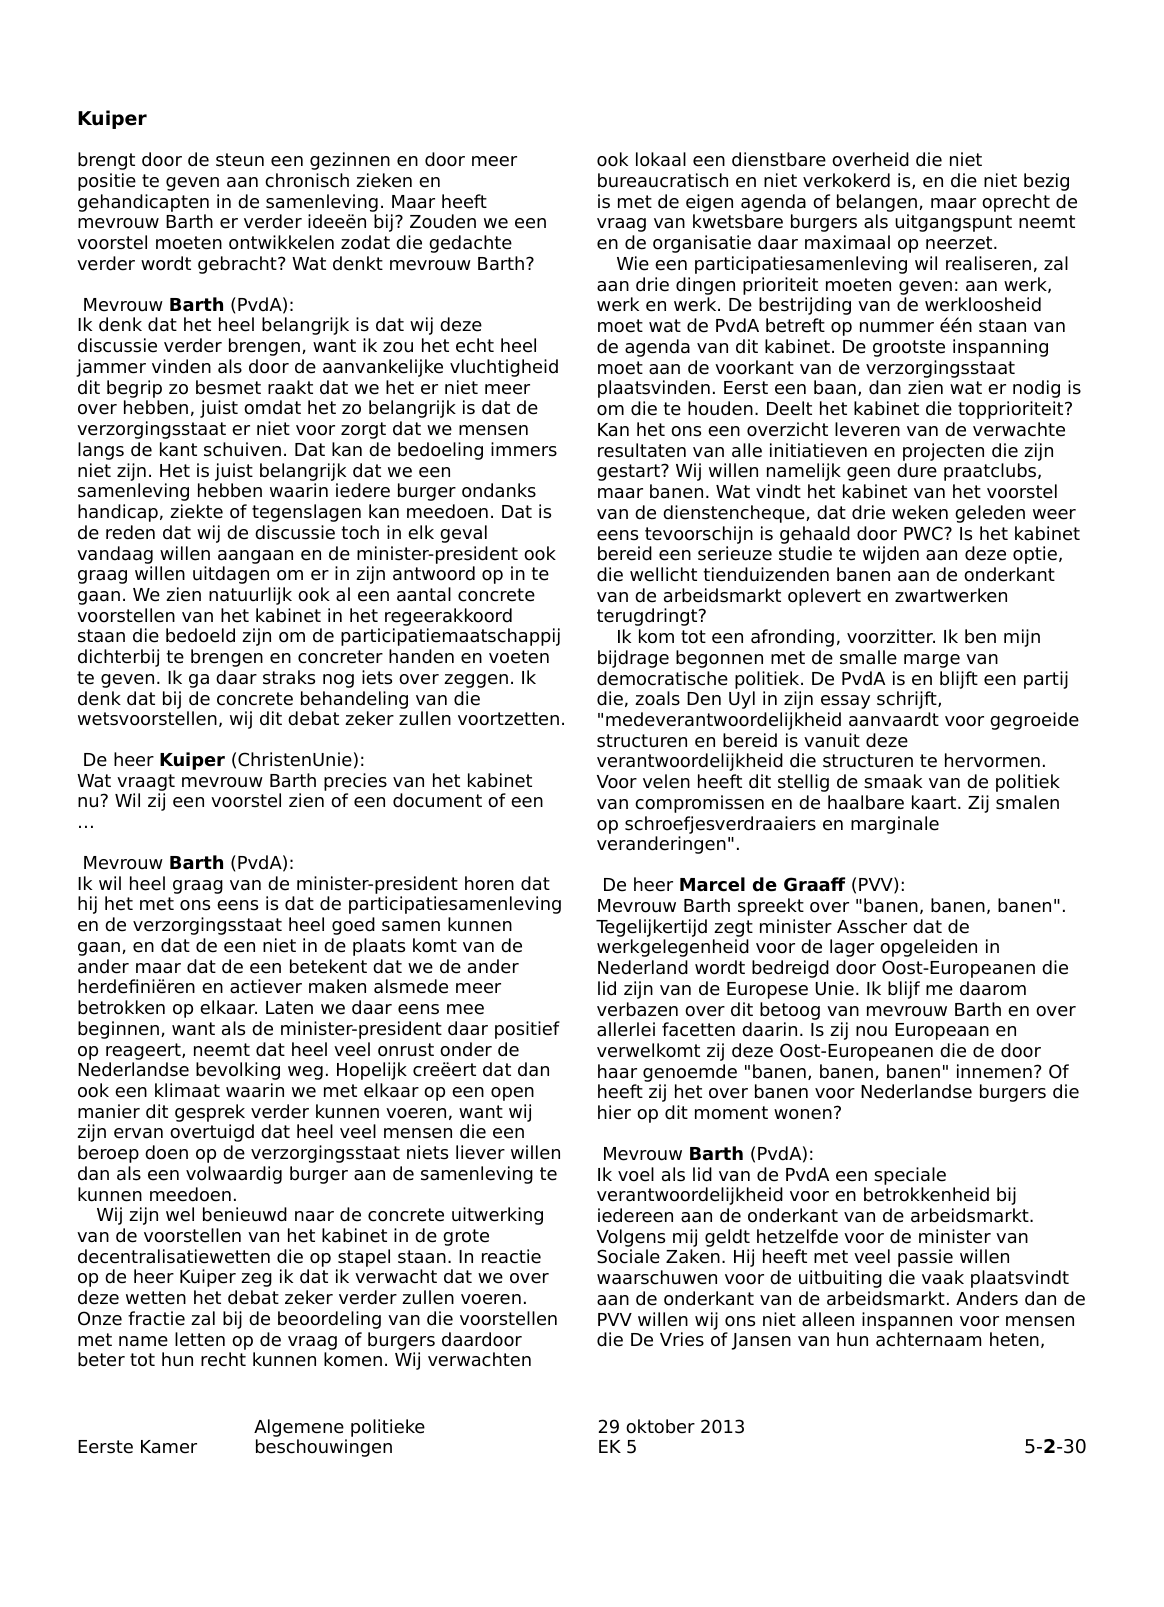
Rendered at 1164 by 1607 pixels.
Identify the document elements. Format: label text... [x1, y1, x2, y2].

text Wij zijn wel benieuwd naar de concrete uitwerking van de voorstellen van het kabinet in de grote decentralisatiewetten die op stapel staan. In reactie op de heer Kuiper zeg ik dat ik verwacht dat we over deze wetten het debat zeker verder zullen voeren. Onze fractie zal bij de beoordeling van die voorstellen met name letten op de vraag of burgers daardoor beter tot hun recht kunnen komen. Wij verwachten [77, 1205, 567, 1371]
text Mevrouw Barth (PvdA): [77, 853, 567, 873]
text Mevrouw Barth spreekt over "banen, banen, banen". Tegelijkertijd zegt minister Asscher dat de werkgelegenheid voor de lager opgeleiden in Nederland wordt bedreigd door Oost-Europeanen die lid zijn van de Europese Unie. Ik blijf me daarom verbazen over dit betoog van mevrouw Barth en over allerlei facetten daarin. Is zij nou Europeaan en verwelkomt zij deze Oost-Europeanen die de door haar genoemde "banen, banen, banen" innemen? Of heeft zij het over banen voor Nederlandse burgers die hier op dit moment wonen? [596, 896, 1087, 1124]
text Wat vraagt mevrouw Barth precies van het kabinet nu? Wil zij een voorstel zien of een document of een … [77, 771, 567, 833]
text Ik wil heel graag van de minister-president horen dat hij het met ons eens is dat de participatiesamenleving en de verzorgingsstaat heel goed samen kunnen gaan, en dat de een niet in de plaats komt van de ander maar dat de een betekent dat we de ander herdefiniëren en actiever maken alsmede meer betrokken op elkaar. Laten we daar eens mee beginnen, want als de minister-president daar positief op reageert, neemt dat heel veel onrust onder de Nederlandse bevolking weg. Hopelijk creëert dat dan ook een klimaat waarin we met elkaar op een open manier dit gesprek verder kunnen voeren, want wij zijn ervan overtuigd dat heel veel mensen die een beroep doen op de verzorgingsstaat niets liever willen dan als een volwaardig burger aan de samenleving te kunnen meedoen. [77, 873, 567, 1205]
text brengt door de steun een gezinnen en door meer positie te geven aan chronisch zieken en gehandicapten in de samenleving. Maar heeft mevrouw Barth er verder ideeën bij? Zouden we een voorstel moeten ontwikkelen zodat die gedachte verder wordt gebracht? Wat denkt mevrouw Barth? [77, 150, 567, 274]
text Ik denk dat het heel belangrijk is dat wij deze discussie verder brengen, want ik zou het echt heel jammer vinden als door de aanvankelijke vluchtigheid dit begrip zo besmet raakt dat we het er niet meer over hebben, juist omdat het zo belangrijk is dat de verzorgingsstaat er niet voor zorgt dat we mensen langs de kant schuiven. Dat kan de bedoeling immers niet zijn. Het is juist belangrijk dat we een samenleving hebben waarin iedere burger ondanks handicap, ziekte of tegenslagen kan meedoen. Dat is de reden dat wij de discussie toch in elk geval vandaag willen aangaan en de minister-president ook graag willen uitdagen om er in zijn antwoord op in te gaan. We zien natuurlijk ook al een aantal concrete voorstellen van het kabinet in het regeerakkoord staan die bedoeld zijn om de participatiemaatschappij dichterbij te brengen en concreter handen en voeten te geven. Ik ga daar straks nog iets over zeggen. Ik denk dat bij de concrete behandeling van die wetsvoorstellen, wij dit debat zeker zullen voortzetten. [77, 315, 567, 730]
text De heer Marcel de Graaff (PVV): [596, 875, 1087, 896]
text Mevrouw Barth (PvdA): [596, 1144, 1087, 1164]
text Mevrouw Barth (PvdA): [77, 294, 567, 315]
text Ik kom tot een afronding, voorzitter. Ik ben mijn bijdrage begonnen met de smalle marge van democratische politiek. De PvdA is en blijft een partij die, zoals Den Uyl in zijn essay schrijft, "medeverantwoordelijkheid aanvaardt voor gegroeide structuren en bereid is vanuit deze verantwoordelijkheid die structuren te hervormen. Voor velen heeft dit stellig de smaak van de politiek van compromissen en de haalbare kaart. Zij smalen op schroefjesverdraaiers en marginale veranderingen". [596, 627, 1087, 855]
text De heer Kuiper (ChristenUnie): [77, 750, 567, 771]
text ook lokaal een dienstbare overheid die niet bureaucratisch en niet verkokerd is, en die niet bezig is met de eigen agenda of belangen, maar oprecht de vraag van kwetsbare burgers als uitgangspunt neemt en de organisatie daar maximaal op neerzet. [596, 150, 1087, 254]
text Ik voel als lid van de PvdA een speciale verantwoordelijkheid voor en betrokkenheid bij iedereen aan de onderkant van de arbeidsmarkt. Volgens mij geldt hetzelfde voor de minister van Sociale Zaken. Hij heeft met veel passie willen waarschuwen voor de uitbuiting die vaak plaatsvindt aan de onderkant van de arbeidsmarkt. Anders dan de PVV willen wij ons niet alleen inspannen voor mensen die De Vries of Jansen van hun achternaam heten, [596, 1164, 1087, 1351]
text Wie een participatiesamenleving wil realiseren, zal aan drie dingen prioriteit moeten geven: aan werk, werk en werk. De bestrijding van de werkloosheid moet wat de PvdA betreft op nummer één staan van de agenda van dit kabinet. De grootste inspanning moet aan de voorkant van de verzorgingsstaat plaatsvinden. Eerst een baan, dan zien wat er nodig is om die te houden. Deelt het kabinet die topprioriteit? Kan het ons een overzicht leveren van de verwachte resultaten van alle initiatieven en projecten die zijn gestart? Wij willen namelijk geen dure praatclubs, maar banen. Wat vindt het kabinet van het voorstel van de dienstencheque, dat drie weken geleden weer eens tevoorschijn is gehaald door PWC? Is het kabinet bereid een serieuze studie te wijden aan deze optie, die wellicht tienduizenden banen aan de onderkant van de arbeidsmarkt oplevert en zwartwerken terugdringt? [596, 254, 1087, 627]
